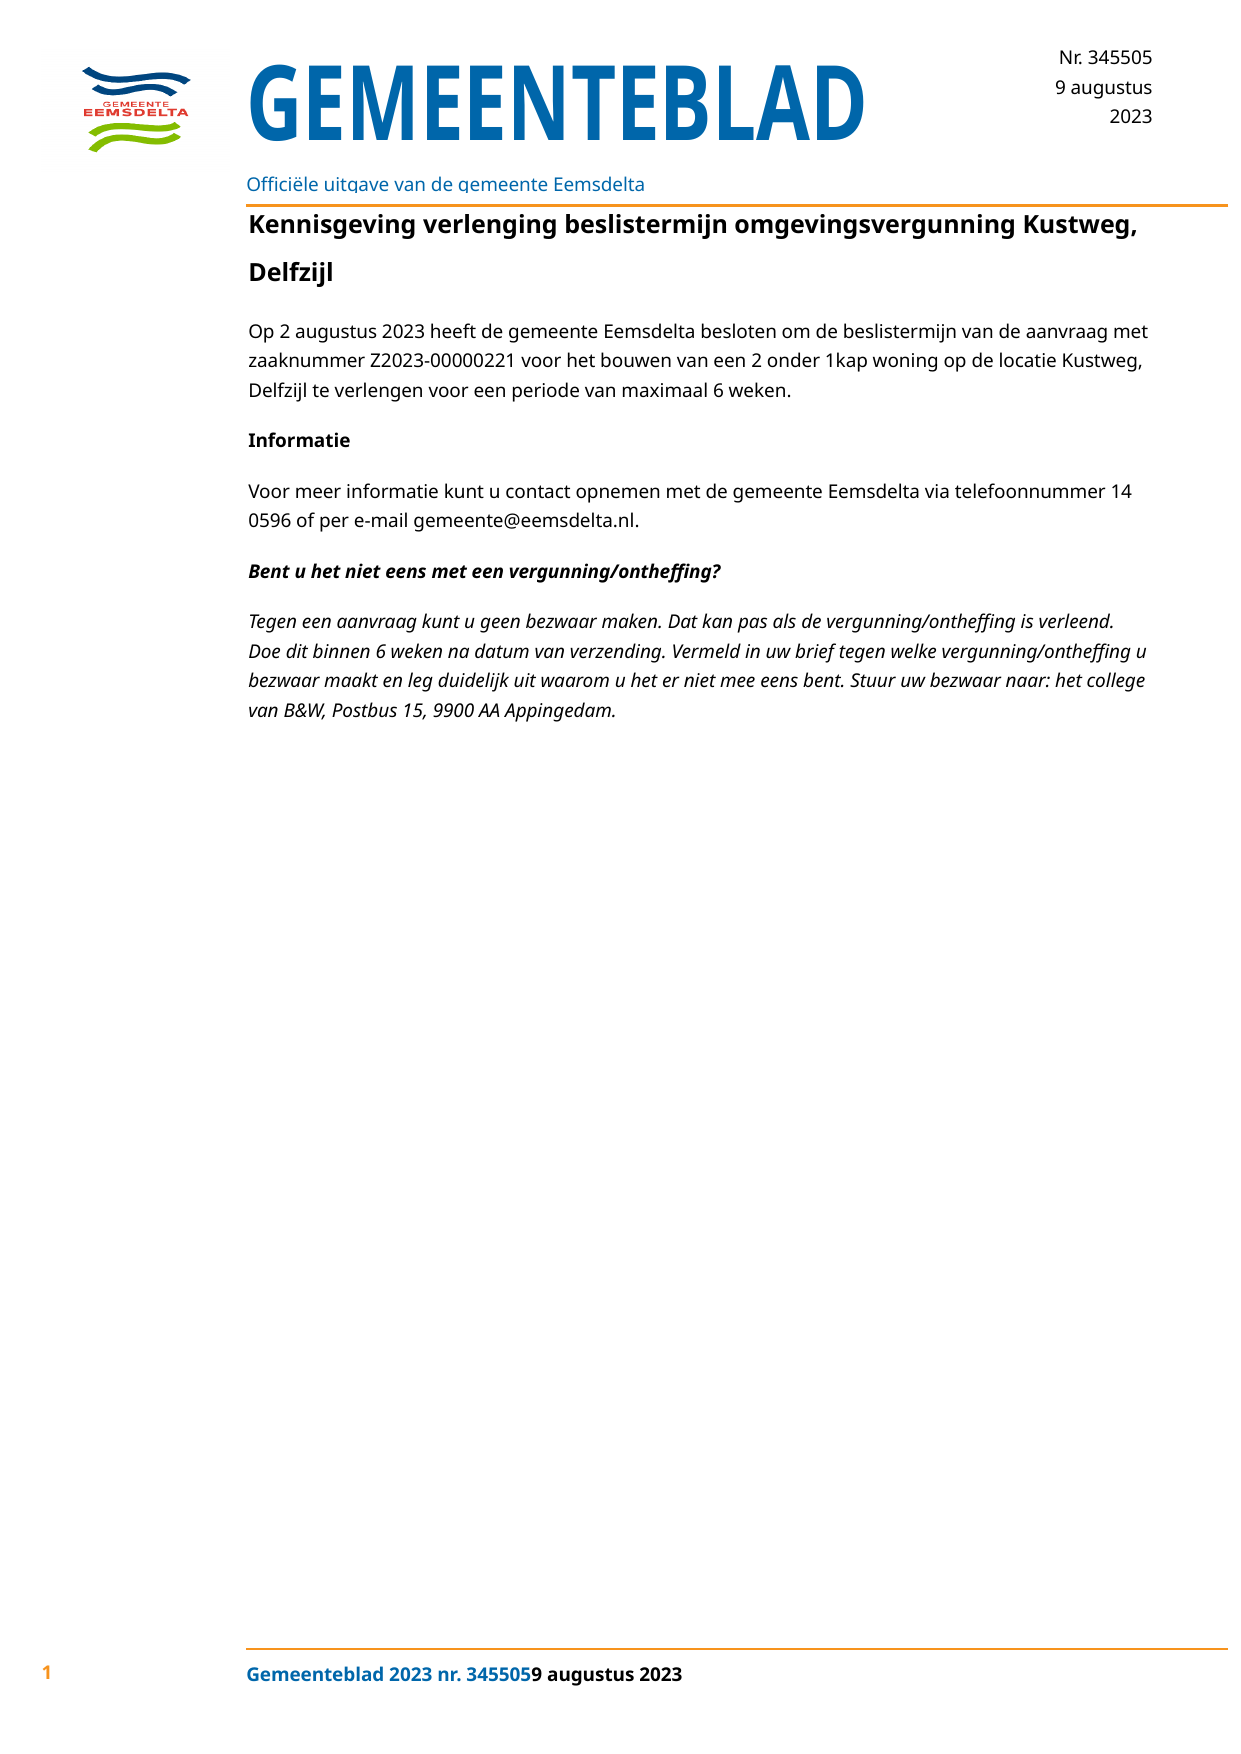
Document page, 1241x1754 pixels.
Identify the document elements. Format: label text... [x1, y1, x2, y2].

text Kennisgeving verlenging beslistermijn omgevingsvergunning Kustweg, Delfzijl [248, 207, 1152, 288]
text Op 2 augustus 2023 heeft de gemeente Eemsdelta besloten om de beslistermijn van de aanvraag met zaaknummer Z2023-00000221 voor het bouwen van een 2 onder 1kap woning op de locatie Kustweg, Delfzijl te verlengen voor een periode van maximaal 6 weken. [248, 318, 1152, 403]
picture [41, 47, 231, 172]
text Bent u het niet eens met een vergunning/ontheffing? [248, 558, 1152, 584]
text Voor meer informatie kunt u contact opnemen met de gemeente Eemsdelta via telefoonnummer 14 0596 of per e-mail gemeente@eemsdelta.nl. [248, 478, 1152, 533]
text Tegen een aanvraag kunt u geen bezwaar maken. Dat kan pas als de vergunning/ontheffing is verleend. Doe dit binnen 6 weken na datum van verzending. Vermeld in uw brief tegen welke vergunning/ontheffing u bezwaar maakt en leg duidelijk uit waarom u het er niet mee eens bent. Stuur uw bezwaar naar: het college van B&W, Postbus 15, 9900 AA Appingedam. [248, 608, 1152, 723]
text Informatie [248, 427, 1152, 453]
